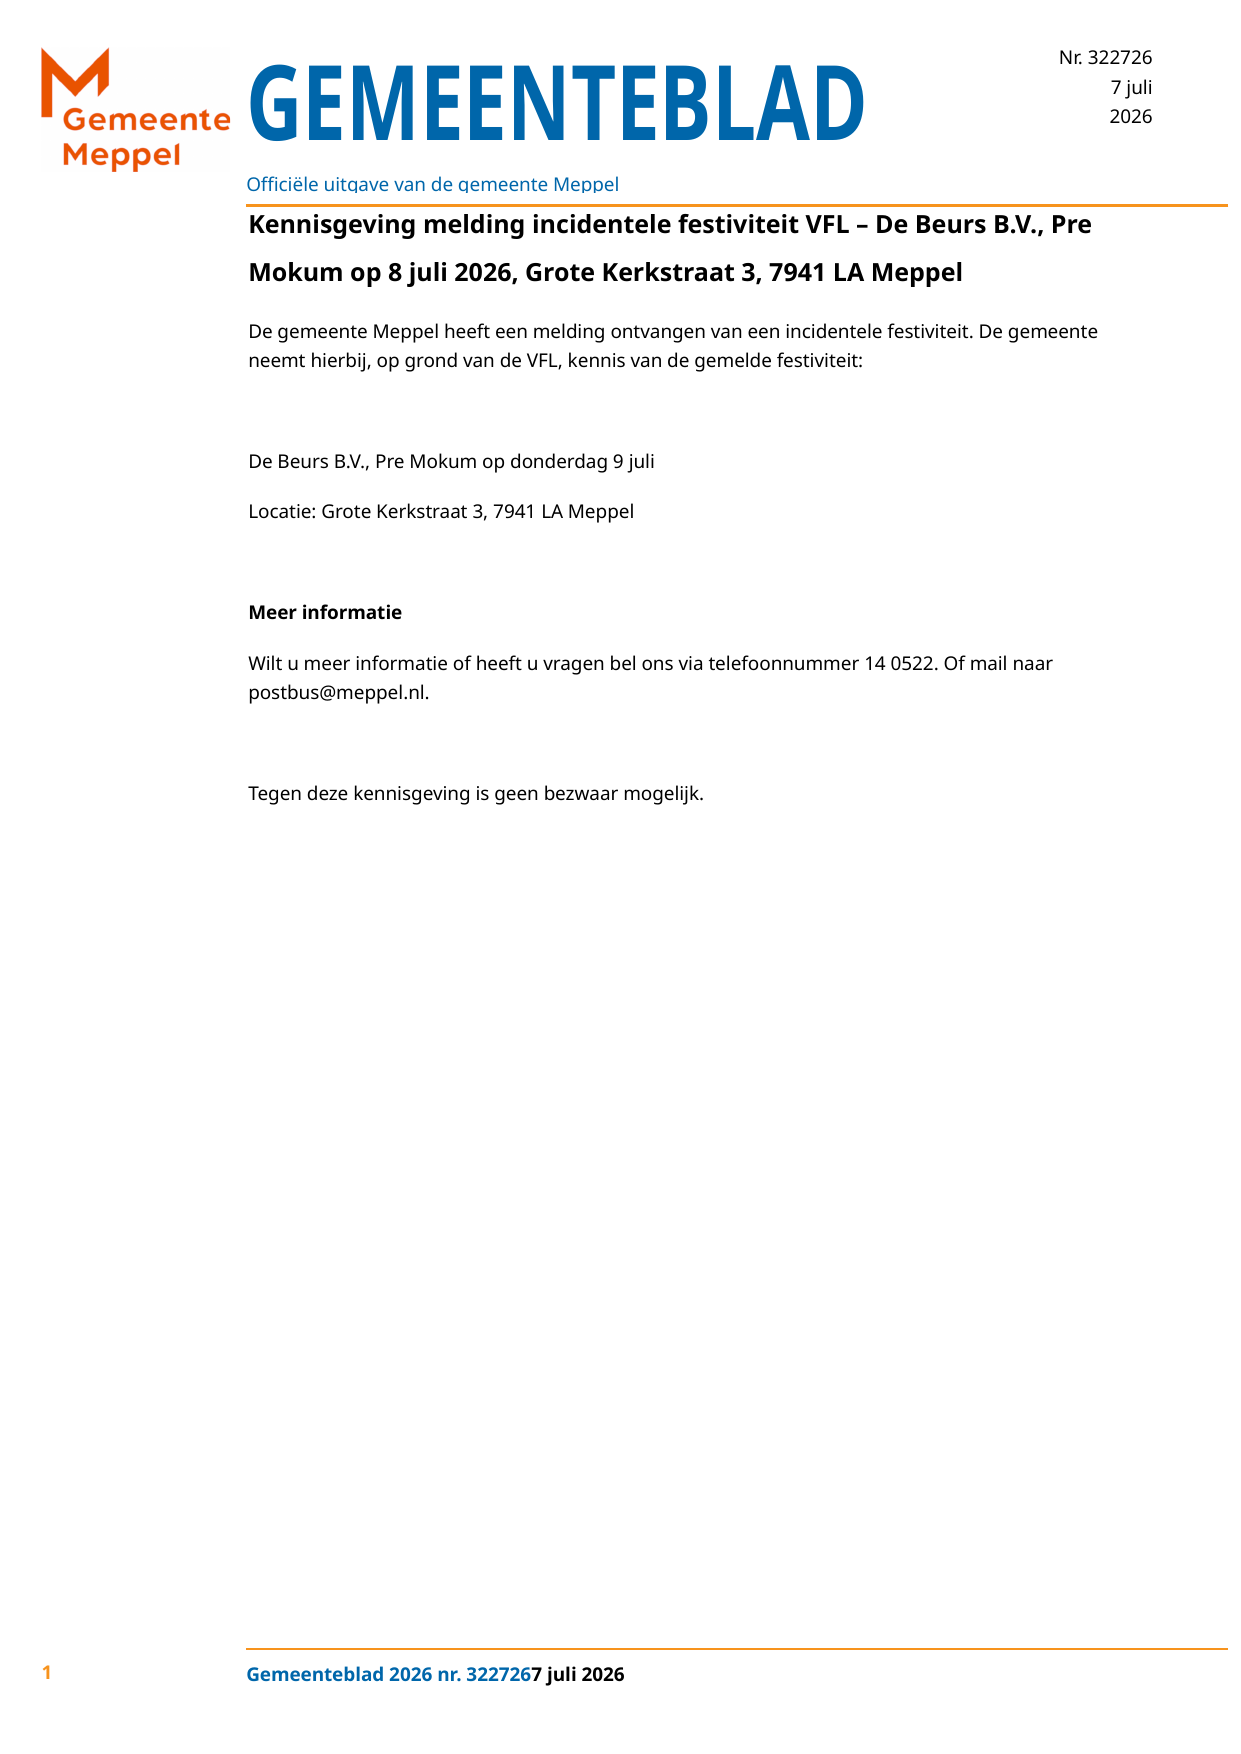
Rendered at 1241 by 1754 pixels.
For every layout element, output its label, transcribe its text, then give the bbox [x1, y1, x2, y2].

text De gemeente Meppel heeft een melding ontvangen van een incidentele festiviteit. De gemeente neemt hierbij, op grond van de VFL, kennis van de gemelde festiviteit: [248, 318, 1152, 373]
text Meer informatie [248, 599, 1152, 625]
text De Beurs B.V., Pre Mokum op donderdag 9 juli [248, 448, 1152, 474]
picture [41, 47, 231, 172]
text Tegen deze kennisgeving is geen bezwaar mogelijk. [248, 780, 1152, 806]
text Locatie: Grote Kerkstraat 3, 7941 LA Meppel [248, 499, 1152, 524]
text Kennisgeving melding incidentele festiviteit VFL – De Beurs B.V., Pre Mokum op 8 juli 2026, Grote Kerkstraat 3, 7941 LA Meppel [248, 207, 1152, 288]
text Wilt u meer informatie of heeft u vragen bel ons via telefoonnummer 14 0522. Of mail naar postbus@meppel.nl. [248, 650, 1152, 705]
